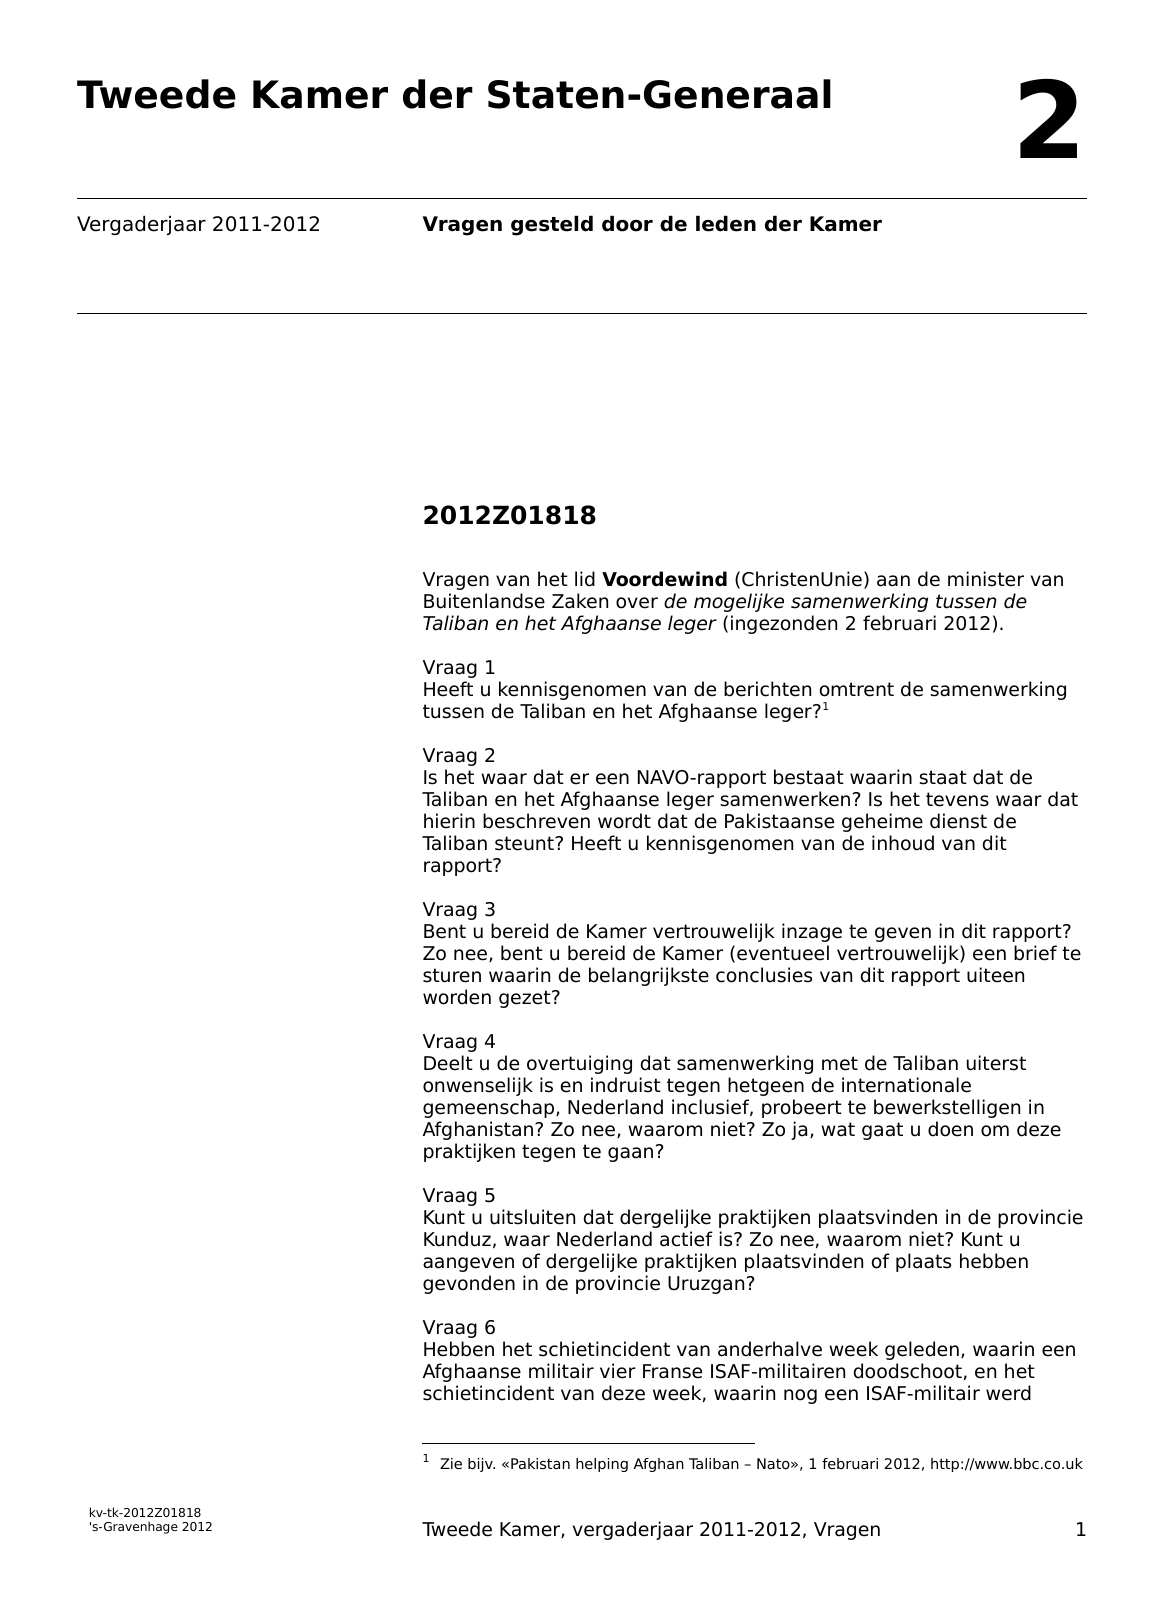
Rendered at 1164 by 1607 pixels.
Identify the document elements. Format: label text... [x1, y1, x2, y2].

text Bent u bereid de Kamer vertrouwelijk inzage te geven in dit rapport? Zo nee, bent u bereid de Kamer (eventueel vertrouwelijk) een brief te sturen waarin de belangrijkste conclusies van dit rapport uiteen worden gezet? [422, 921, 1087, 1009]
table_header 2 [886, 59, 1087, 198]
text 's-Gravenhage 2012 [88, 1520, 323, 1534]
text Vraag 3 [422, 899, 1087, 921]
text Vraag 5 [422, 1185, 1087, 1207]
text Vraag 2 [422, 745, 1087, 767]
text Zie bijv. «Pakistan helping Afghan Taliban – Nato», 1 februari 2012, http://www.bbc.co.uk [422, 1452, 1087, 1474]
text Kunt u uitsluiten dat dergelijke praktijken plaatsvinden in de provincie Kunduz, waar Nederland actief is? Zo nee, waarom niet? Kunt u aangeven of dergelijke praktijken plaatsvinden of plaats hebben gevonden in de provincie Uruzgan? [422, 1207, 1087, 1295]
table_cell Vragen gesteld door de leden der Kamer [422, 199, 1087, 313]
text Is het waar dat er een NAVO-rapport bestaat waarin staat dat de Taliban en het Afghaanse leger samenwerken? Is het tevens waar dat hierin beschreven wordt dat de Pakistaanse geheime dienst de Taliban steunt? Heeft u kennisgenomen van de inhoud van dit rapport? [422, 767, 1087, 877]
text Vraag 4 [422, 1031, 1087, 1053]
text Hebben het schietincident van anderhalve week geleden, waarin een Afghaanse militair vier Franse ISAF-militairen doodschoot, en het schietincident van deze week, waarin nog een ISAF-militair werd [422, 1339, 1087, 1405]
table_cell Vergaderjaar 2011-2012 [77, 199, 422, 313]
text Vraag 1 [422, 657, 1087, 679]
text Vraag 6 [422, 1317, 1087, 1339]
table_header Tweede Kamer der Staten-Generaal [77, 59, 886, 198]
text kv-tk-2012Z01818 [88, 1506, 323, 1520]
text Deelt u de overtuiging dat samenwerking met de Taliban uiterst onwenselijk is en indruist tegen hetgeen de internationale gemeenschap, Nederland inclusief, probeert te bewerkstelligen in Afghanistan? Zo nee, waarom niet? Zo ja, wat gaat u doen om deze praktijken tegen te gaan? [422, 1053, 1087, 1163]
text Vragen van het lid Voordewind (ChristenUnie) aan de minister van Buitenlandse Zaken over de mogelijke samenwerking tussen de Taliban en het Afghaanse leger (ingezonden 2 februari 2012). [422, 569, 1087, 635]
text 2012Z01818 [422, 501, 1087, 531]
text Heeft u kennisgenomen van de berichten omtrent de samenwerking tussen de Taliban en het Afghaanse leger? [422, 679, 1087, 723]
